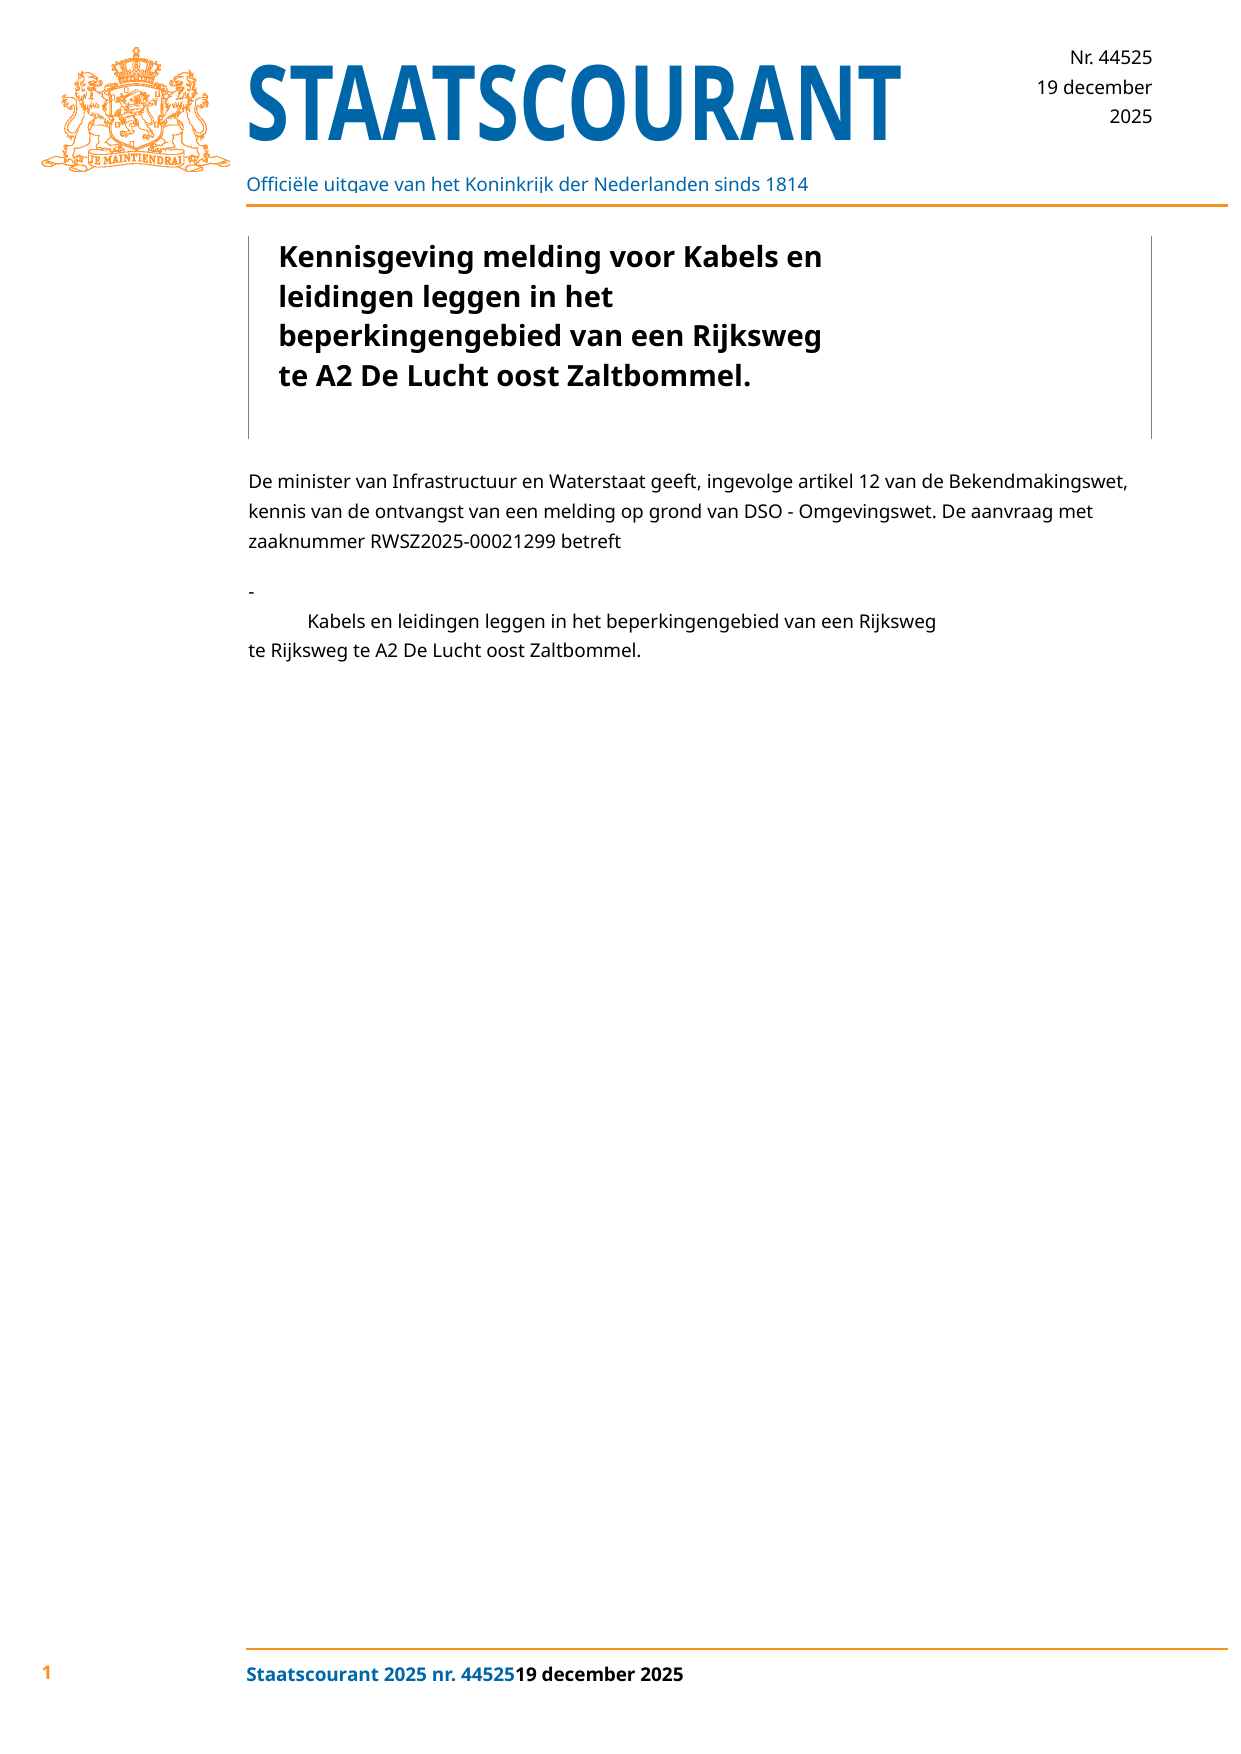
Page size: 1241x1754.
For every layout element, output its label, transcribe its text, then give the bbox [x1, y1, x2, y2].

picture [912, 236, 1090, 414]
table_header [1090, 236, 1151, 413]
text De minister van Infrastructuur en Waterstaat geeft, ingevolge artikel 12 van de Bekendmakingswet, kennis van de ontvangst van een melding op grond van DSO - Omgevingswet. De aanvraag met zaaknummer RWSZ2025-00021299 betreft [248, 469, 1152, 553]
table_header Kennisgeving melding voor Kabels en leidingen leggen in het beperkingengebied van een Rijksweg te A2 De Lucht oost Zaltbommel. [249, 236, 850, 439]
list Kabels en leidingen leggen in het beperkingengebied van een Rijksweg [248, 608, 1152, 633]
table_header [850, 236, 912, 413]
picture [41, 47, 231, 172]
text te Rijksweg te A2 De Lucht oost Zaltbommel. [248, 637, 1152, 663]
table_header [850, 414, 1151, 439]
